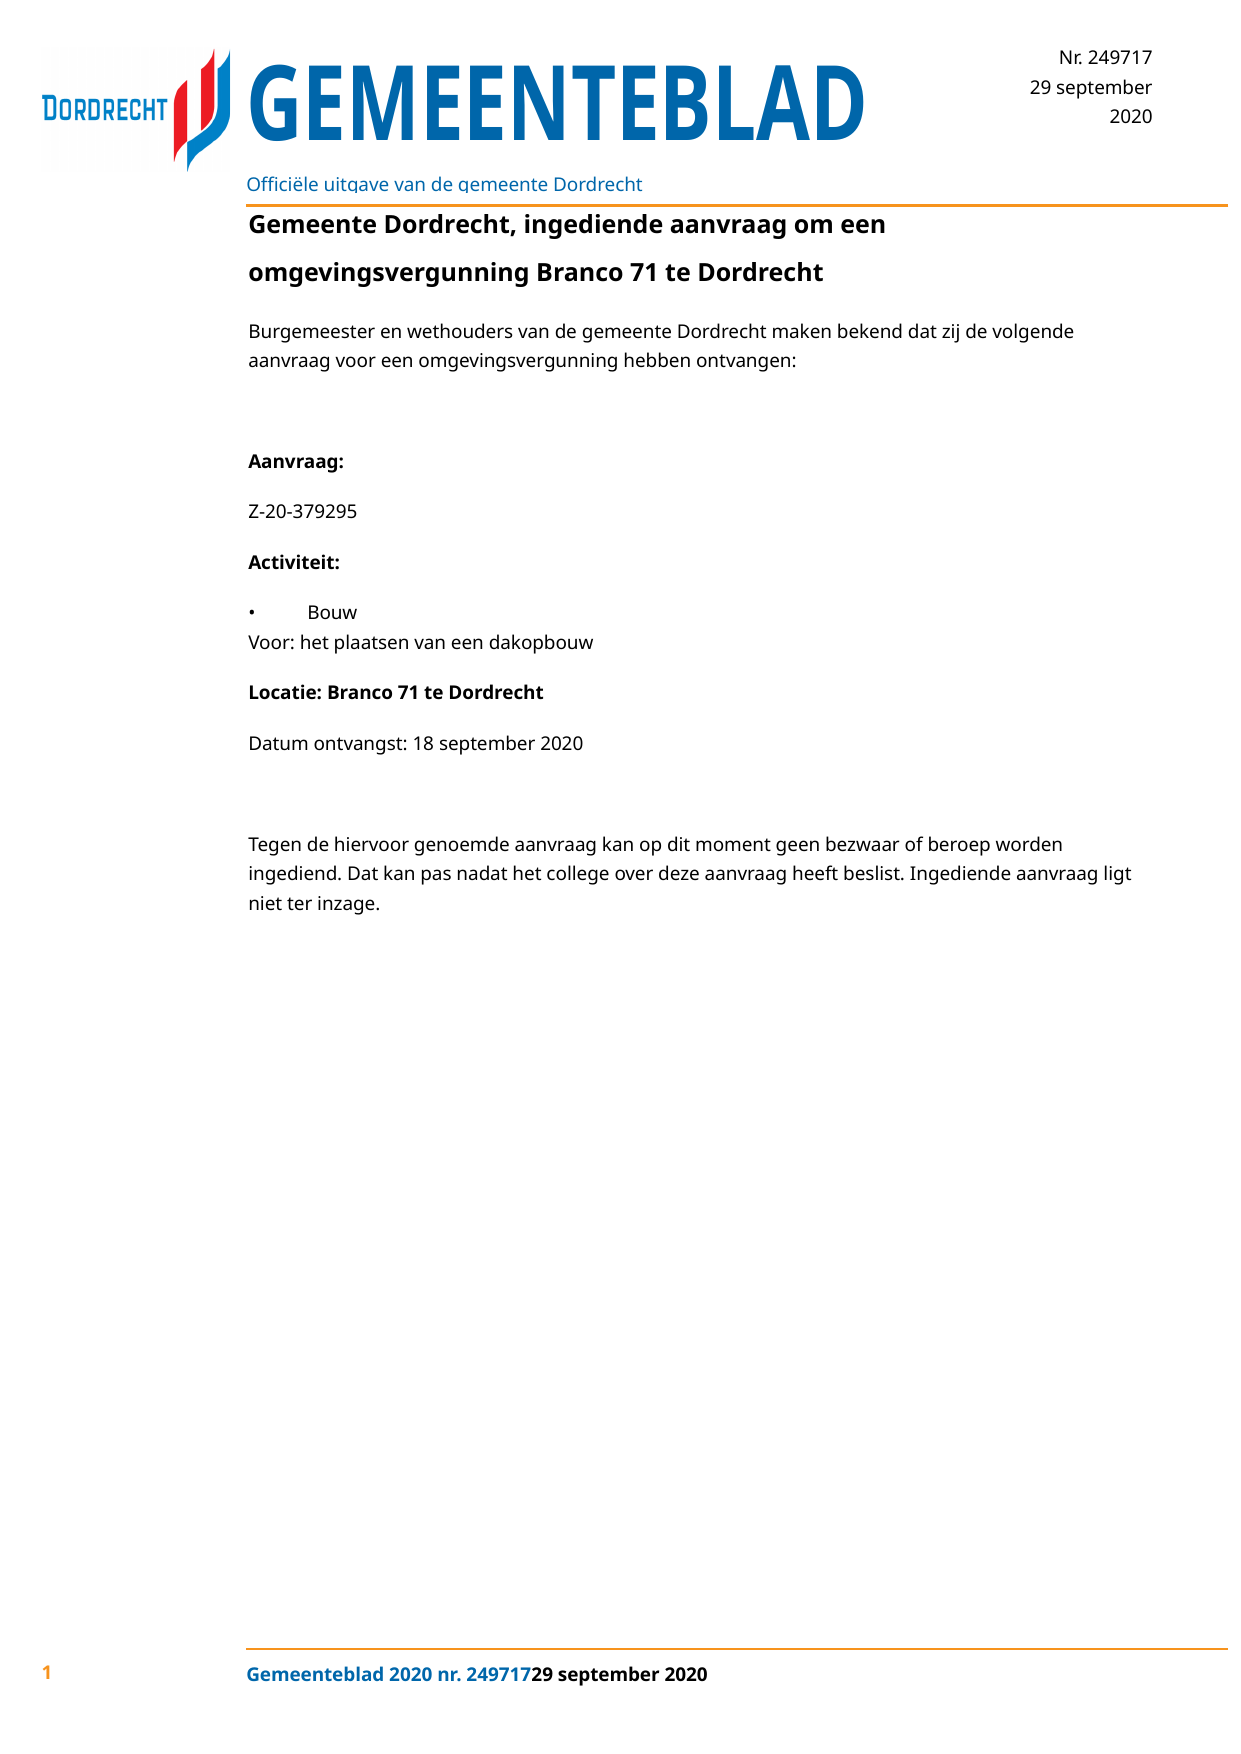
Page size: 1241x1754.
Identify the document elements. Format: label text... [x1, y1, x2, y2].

picture [41, 47, 231, 172]
text Datum ontvangst: 18 september 2020 [248, 730, 1152, 756]
text Burgemeester en wethouders van de gemeente Dordrecht maken bekend dat zij de volgende aanvraag voor een omgevingsvergunning hebben ontvangen: [248, 318, 1152, 373]
text Voor: het plaatsen van een dakopbouw [248, 629, 1152, 655]
list Bouw [248, 599, 1152, 625]
text Aanvraag: [248, 448, 1152, 474]
text Locatie: Branco 71 te Dordrecht [248, 679, 1152, 705]
text Z-20-379295 [248, 499, 1152, 524]
text Gemeente Dordrecht, ingediende aanvraag om een omgevingsvergunning Branco 71 te Dordrecht [248, 207, 1152, 288]
text Tegen de hiervoor genoemde aanvraag kan op dit moment geen bezwaar of beroep worden ingediend. Dat kan pas nadat het college over deze aanvraag heeft beslist. Ingediende aanvraag ligt niet ter inzage. [248, 831, 1152, 916]
text Activiteit: [248, 549, 1152, 575]
